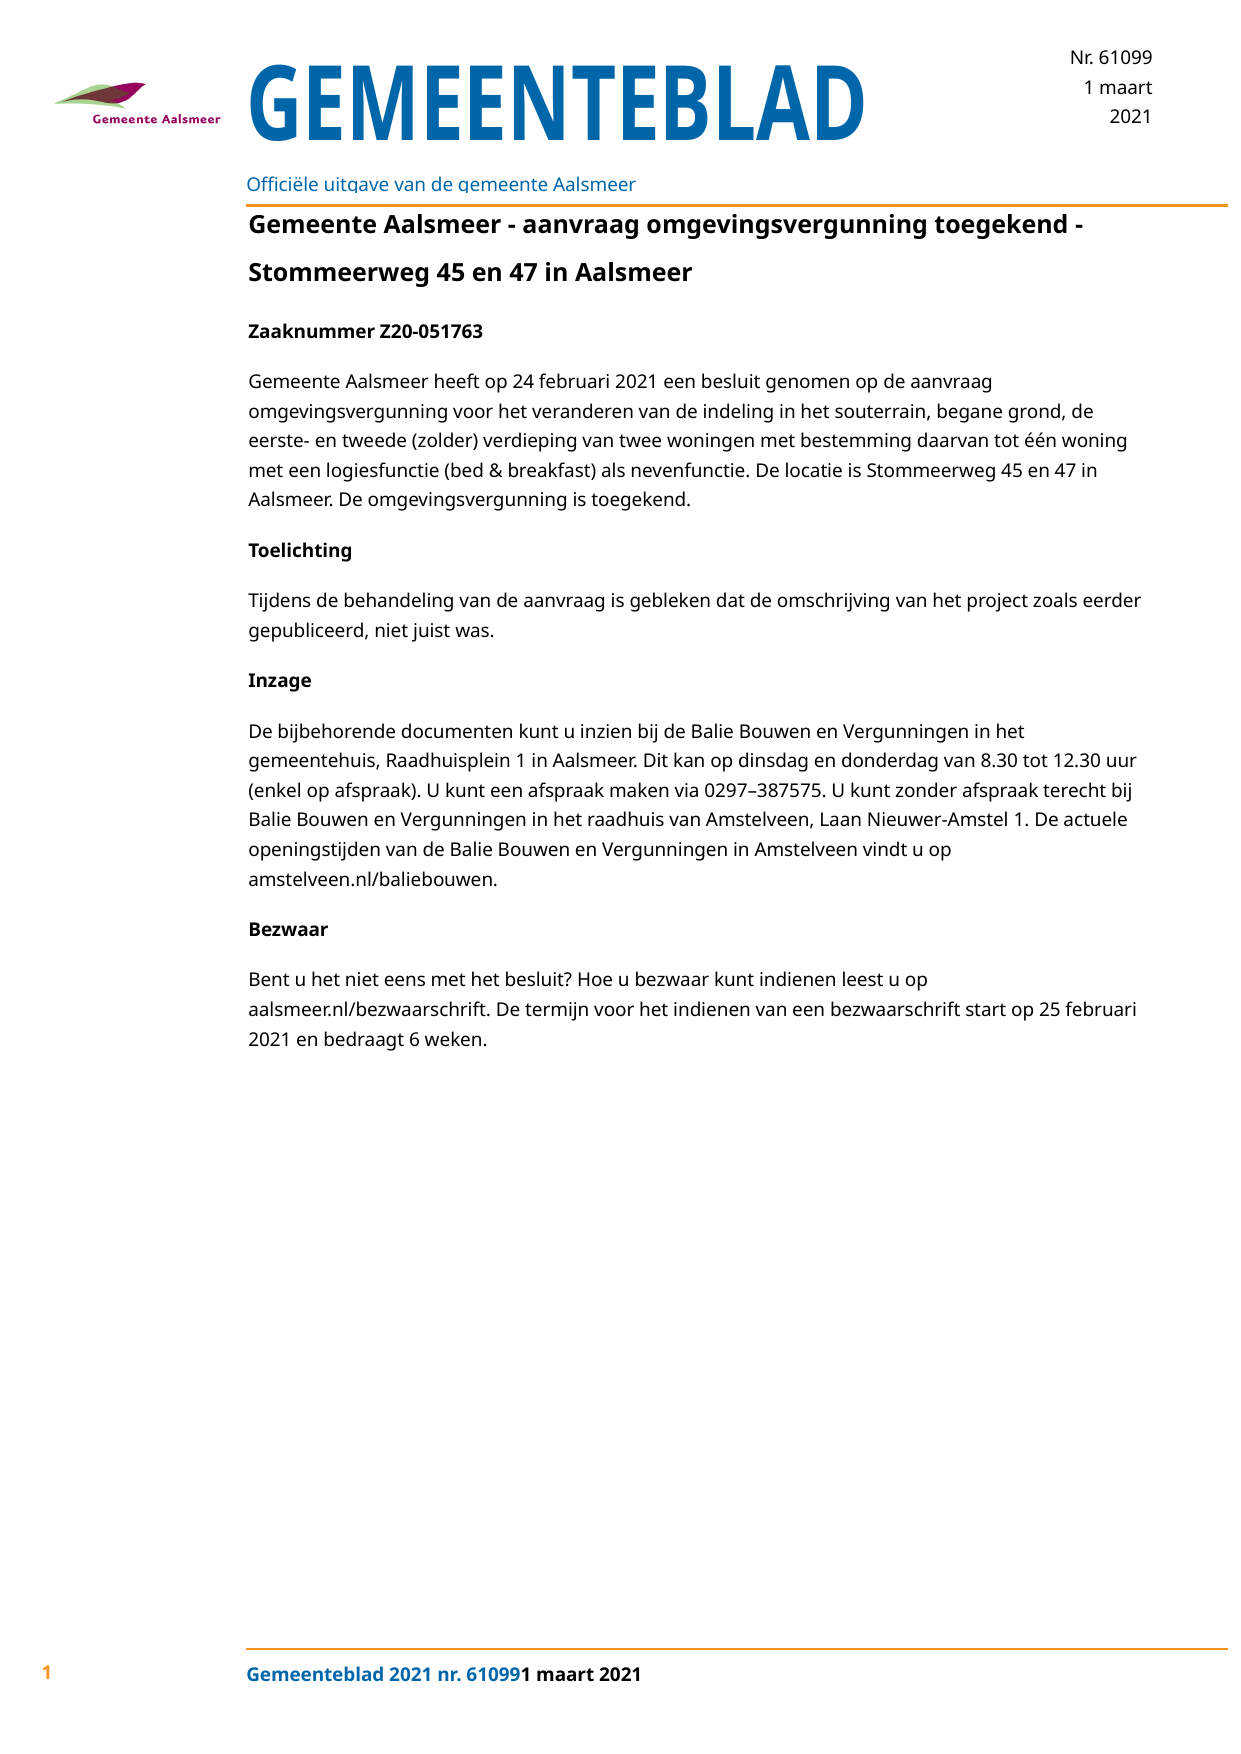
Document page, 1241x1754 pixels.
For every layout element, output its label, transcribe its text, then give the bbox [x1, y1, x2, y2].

text Bent u het niet eens met het besluit? Hoe u bezwaar kunt indienen leest u op aalsmeer.nl/bezwaarschrift. De termijn voor het indienen van een bezwaarschrift start op 25 februari 2021 en bedraagt 6 weken. [248, 967, 1152, 1052]
text Bezwaar [248, 916, 1152, 942]
text Tijdens de behandeling van de aanvraag is gebleken dat de omschrijving van het project zoals eerder gepubliceerd, niet juist was. [248, 587, 1152, 643]
picture [41, 47, 231, 172]
text De bijbehorende documenten kunt u inzien bij de Balie Bouwen en Vergunningen in het gemeentehuis, Raadhuisplein 1 in Aalsmeer. Dit kan op dinsdag en donderdag van 8.30 tot 12.30 uur (enkel op afspraak). U kunt een afspraak maken via 0297–387575. U kunt zonder afspraak terecht bij Balie Bouwen en Vergunningen in het raadhuis van Amstelveen, Laan Nieuwer-Amstel 1. De actuele openingstijden van de Balie Bouwen en Vergunningen in Amstelveen vindt u op amstelveen.nl/baliebouwen. [248, 718, 1152, 892]
text Gemeente Aalsmeer heeft op 24 februari 2021 een besluit genomen op de aanvraag omgevingsvergunning voor het veranderen van de indeling in het souterrain, begane grond, de eerste- en tweede (zolder) verdieping van twee woningen met bestemming daarvan tot één woning met een logiesfunctie (bed & breakfast) als nevenfunctie. De locatie is Stommeerweg 45 en 47 in Aalsmeer. De omgevingsvergunning is toegekend. [248, 368, 1152, 512]
text Inzage [248, 667, 1152, 693]
text Zaaknummer Z20-051763 [248, 318, 1152, 344]
text Gemeente Aalsmeer - aanvraag omgevingsvergunning toegekend - Stommeerweg 45 en 47 in Aalsmeer [248, 207, 1152, 288]
text Toelichting [248, 537, 1152, 563]
